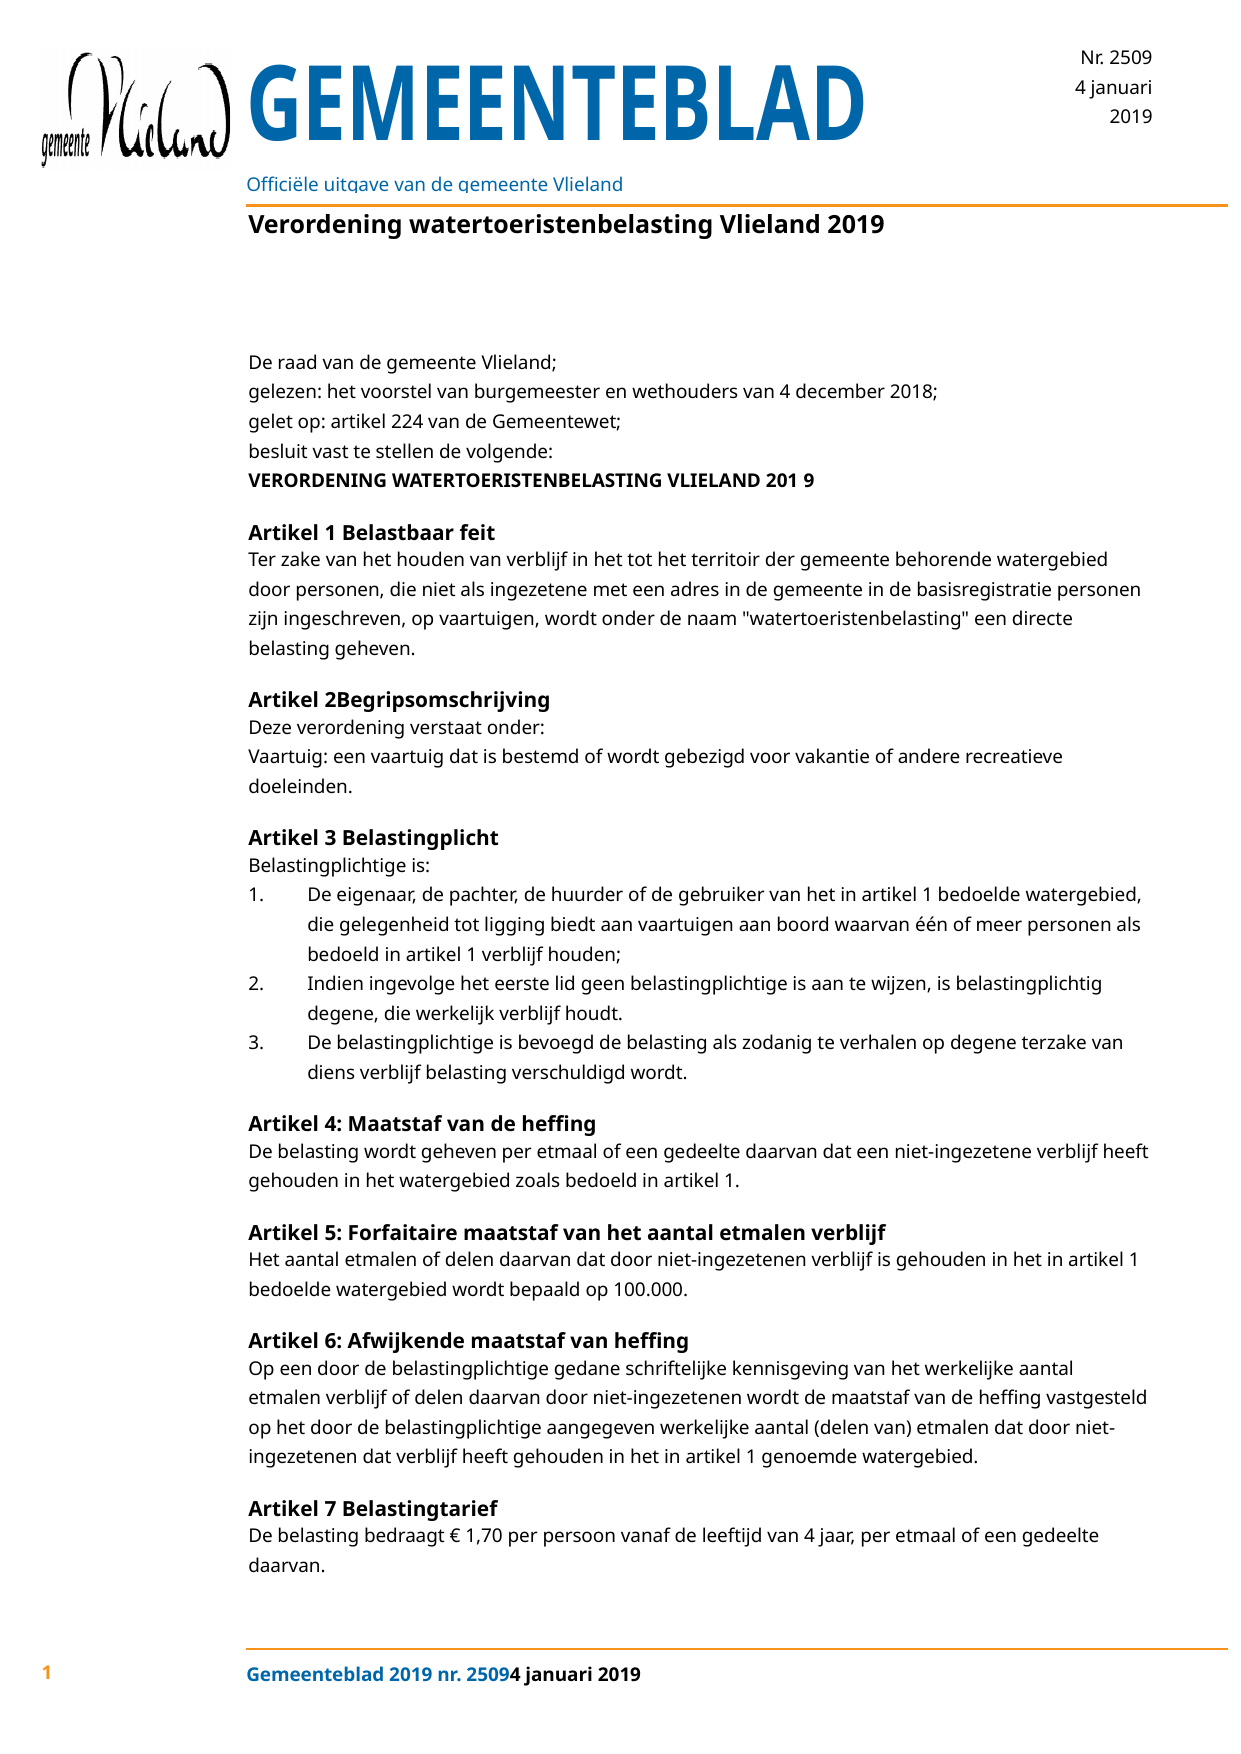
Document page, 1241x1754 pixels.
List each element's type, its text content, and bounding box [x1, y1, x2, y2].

text Op een door de belastingplichtige gedane schriftelijke kennisgeving van het werkelijke aantal etmalen verblijf of delen daarvan door niet-ingezetenen wordt de maatstaf van de heffing vastgesteld op het door de belastingplichtige aangegeven werkelijke aantal (delen van) etmalen dat door niet-ingezetenen dat verblijf heeft gehouden in het in artikel 1 genoemde watergebied. [248, 1355, 1152, 1469]
text besluit vast te stellen de volgende: [248, 438, 1152, 464]
list De belastingplichtige is bevoegd de belasting als zodanig te verhalen op degene terzake van diens verblijf belasting verschuldigd wordt. [248, 1029, 1152, 1085]
text Artikel 1 Belastbaar feit [248, 518, 1152, 546]
text Ter zake van het houden van verblijf in het tot het territoir der gemeente behorende watergebied door personen, die niet als ingezetene met een adres in de gemeente in de basisregistratie personen zijn ingeschreven, op vaartuigen, wordt onder de naam "watertoeristenbelasting" een directe belasting geheven. [248, 546, 1152, 661]
text De belasting wordt geheven per etmaal of een gedeelte daarvan dat een niet-ingezetene verblijf heeft gehouden in het watergebied zoals bedoeld in artikel 1. [248, 1138, 1152, 1193]
text Belastingplichtige is: [248, 852, 1152, 878]
text Artikel 3 Belastingplicht [248, 823, 1152, 852]
text gelezen: het voorstel van burgemeester en wethouders van 4 december 2018; [248, 379, 1152, 404]
text Artikel 6: Afwijkende maatstaf van heffing [248, 1326, 1152, 1355]
text gelet op: artikel 224 van de Gemeentewet; [248, 408, 1152, 434]
text De belasting bedraagt € 1,70 per persoon vanaf de leeftijd van 4 jaar, per etmaal of een gedeelte daarvan. [248, 1522, 1152, 1578]
text Vaartuig: een vaartuig dat is bestemd of wordt gebezigd voor vakantie of andere recreatieve doeleinden. [248, 743, 1152, 799]
text Artikel 7 Belastingtarief [248, 1494, 1152, 1522]
text Verordening watertoeristenbelasting Vlieland 2019 [248, 207, 1152, 241]
picture [41, 47, 231, 172]
list Indien ingevolge het eerste lid geen belastingplichtige is aan te wijzen, is belastingplichtig degene, die werkelijk verblijf houdt. [248, 970, 1152, 1026]
text Artikel 5: Forfaitaire maatstaf van het aantal etmalen verblijf [248, 1218, 1152, 1246]
text VERORDENING WATERTOERISTENBELASTING VLIELAND 201 9 [248, 467, 1152, 493]
text Deze verordening verstaat onder: [248, 714, 1152, 740]
list De eigenaar, de pachter, de huurder of de gebruiker van het in artikel 1 bedoelde watergebied, die gelegenheid tot ligging biedt aan vaartuigen aan boord waarvan één of meer personen als bedoeld in artikel 1 verblijf houden; [248, 882, 1152, 966]
text Het aantal etmalen of delen daarvan dat door niet-ingezetenen verblijf is gehouden in het in artikel 1 bedoelde watergebied wordt bepaald op 100.000. [248, 1246, 1152, 1302]
text De raad van de gemeente Vlieland; [248, 349, 1152, 375]
text Artikel 4: Maatstaf van de heffing [248, 1109, 1152, 1138]
text Artikel 2Begripsomschrijving [248, 686, 1152, 714]
